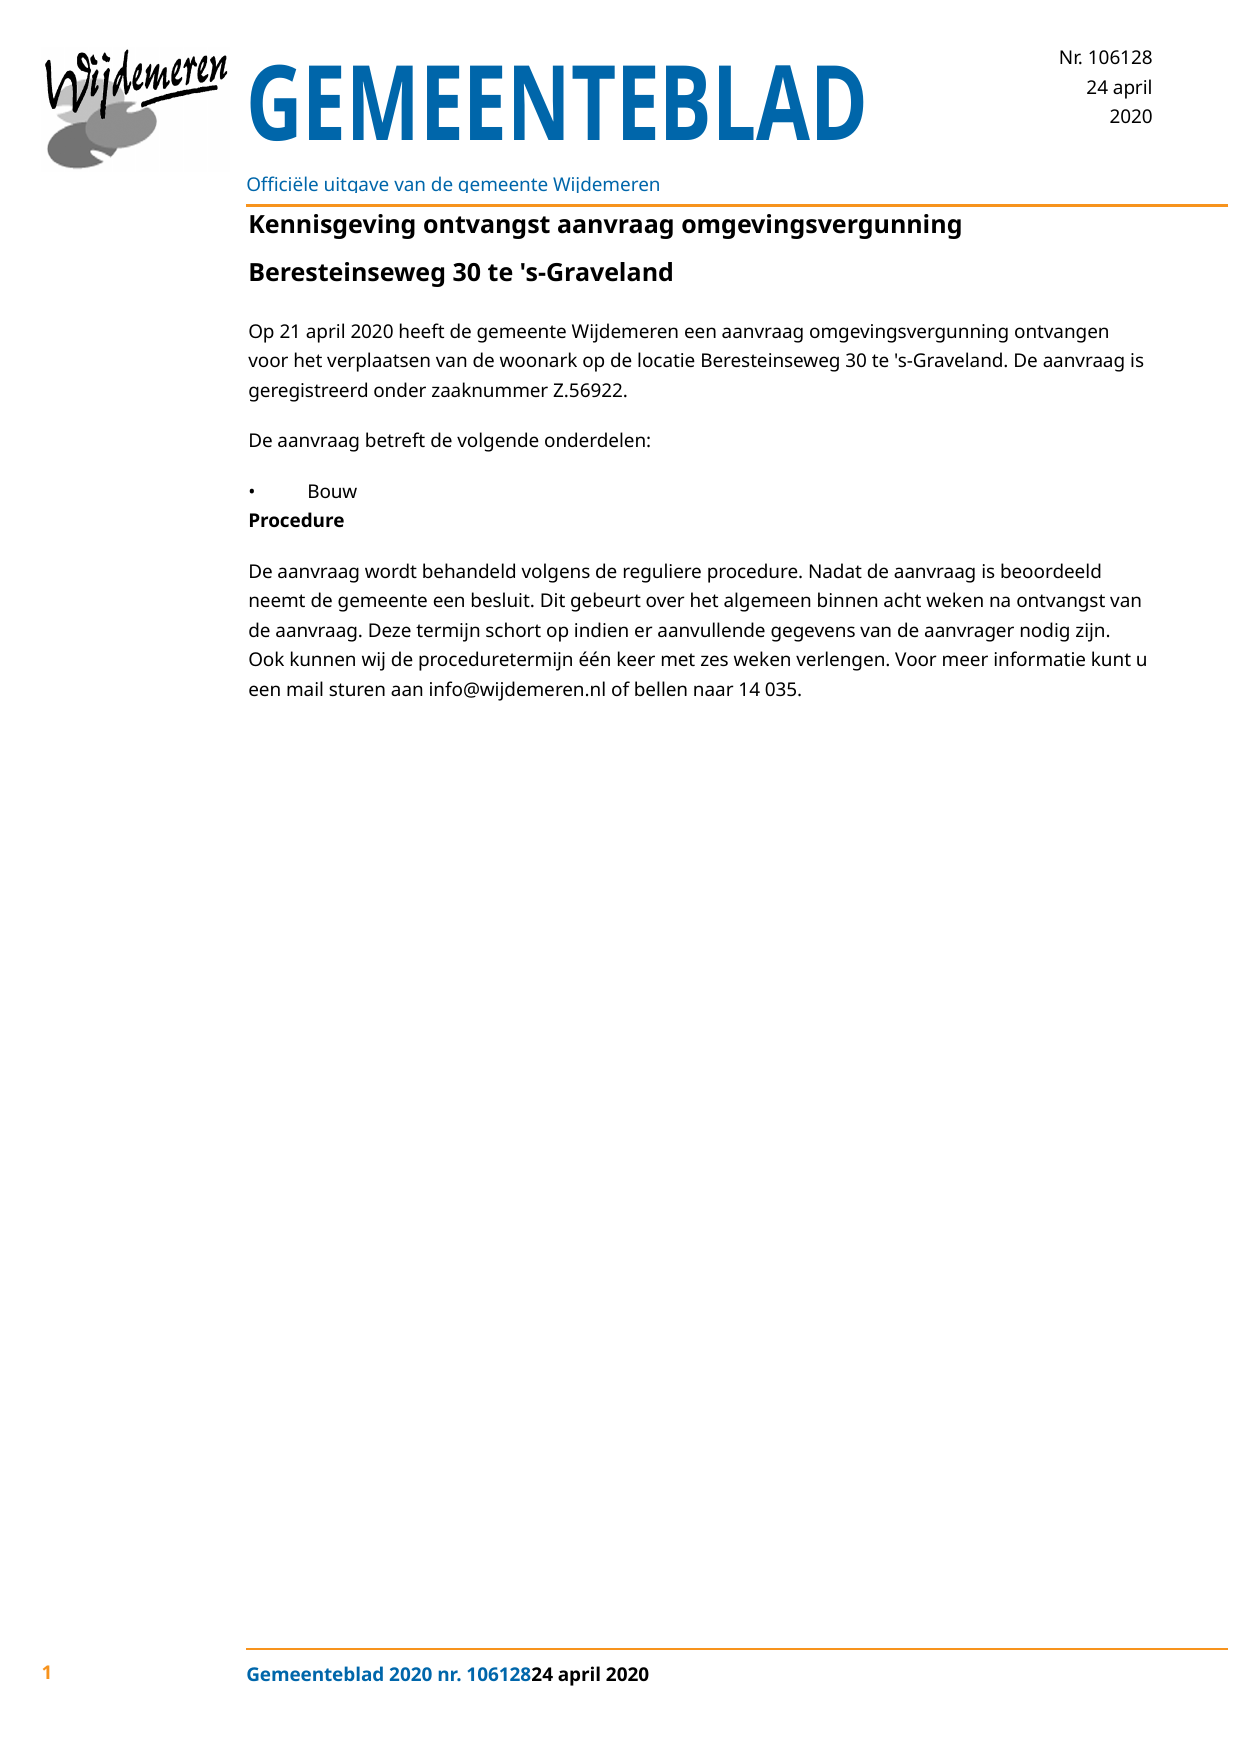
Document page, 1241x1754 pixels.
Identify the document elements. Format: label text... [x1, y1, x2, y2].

text De aanvraag wordt behandeld volgens de reguliere procedure. Nadat de aanvraag is beoordeeld neemt de gemeente een besluit. Dit gebeurt over het algemeen binnen acht weken na ontvangst van de aanvraag. Deze termijn schort op indien er aanvullende gegevens van de aanvrager nodig zijn. Ook kunnen wij de proceduretermijn één keer met zes weken verlengen. Voor meer informatie kunt u een mail sturen aan info@wijdemeren.nl of bellen naar 14 035. [248, 558, 1152, 702]
list Bouw [248, 478, 1152, 504]
text Procedure [248, 507, 1152, 533]
text Kennisgeving ontvangst aanvraag omgevingsvergunning Beresteinseweg 30 te 's-Graveland [248, 207, 1152, 288]
picture [41, 47, 231, 172]
text De aanvraag betreft de volgende onderdelen: [248, 427, 1152, 453]
text Op 21 april 2020 heeft de gemeente Wijdemeren een aanvraag omgevingsvergunning ontvangen voor het verplaatsen van de woonark op de locatie Beresteinseweg 30 te 's-Graveland. De aanvraag is geregistreerd onder zaaknummer Z.56922. [248, 318, 1152, 403]
